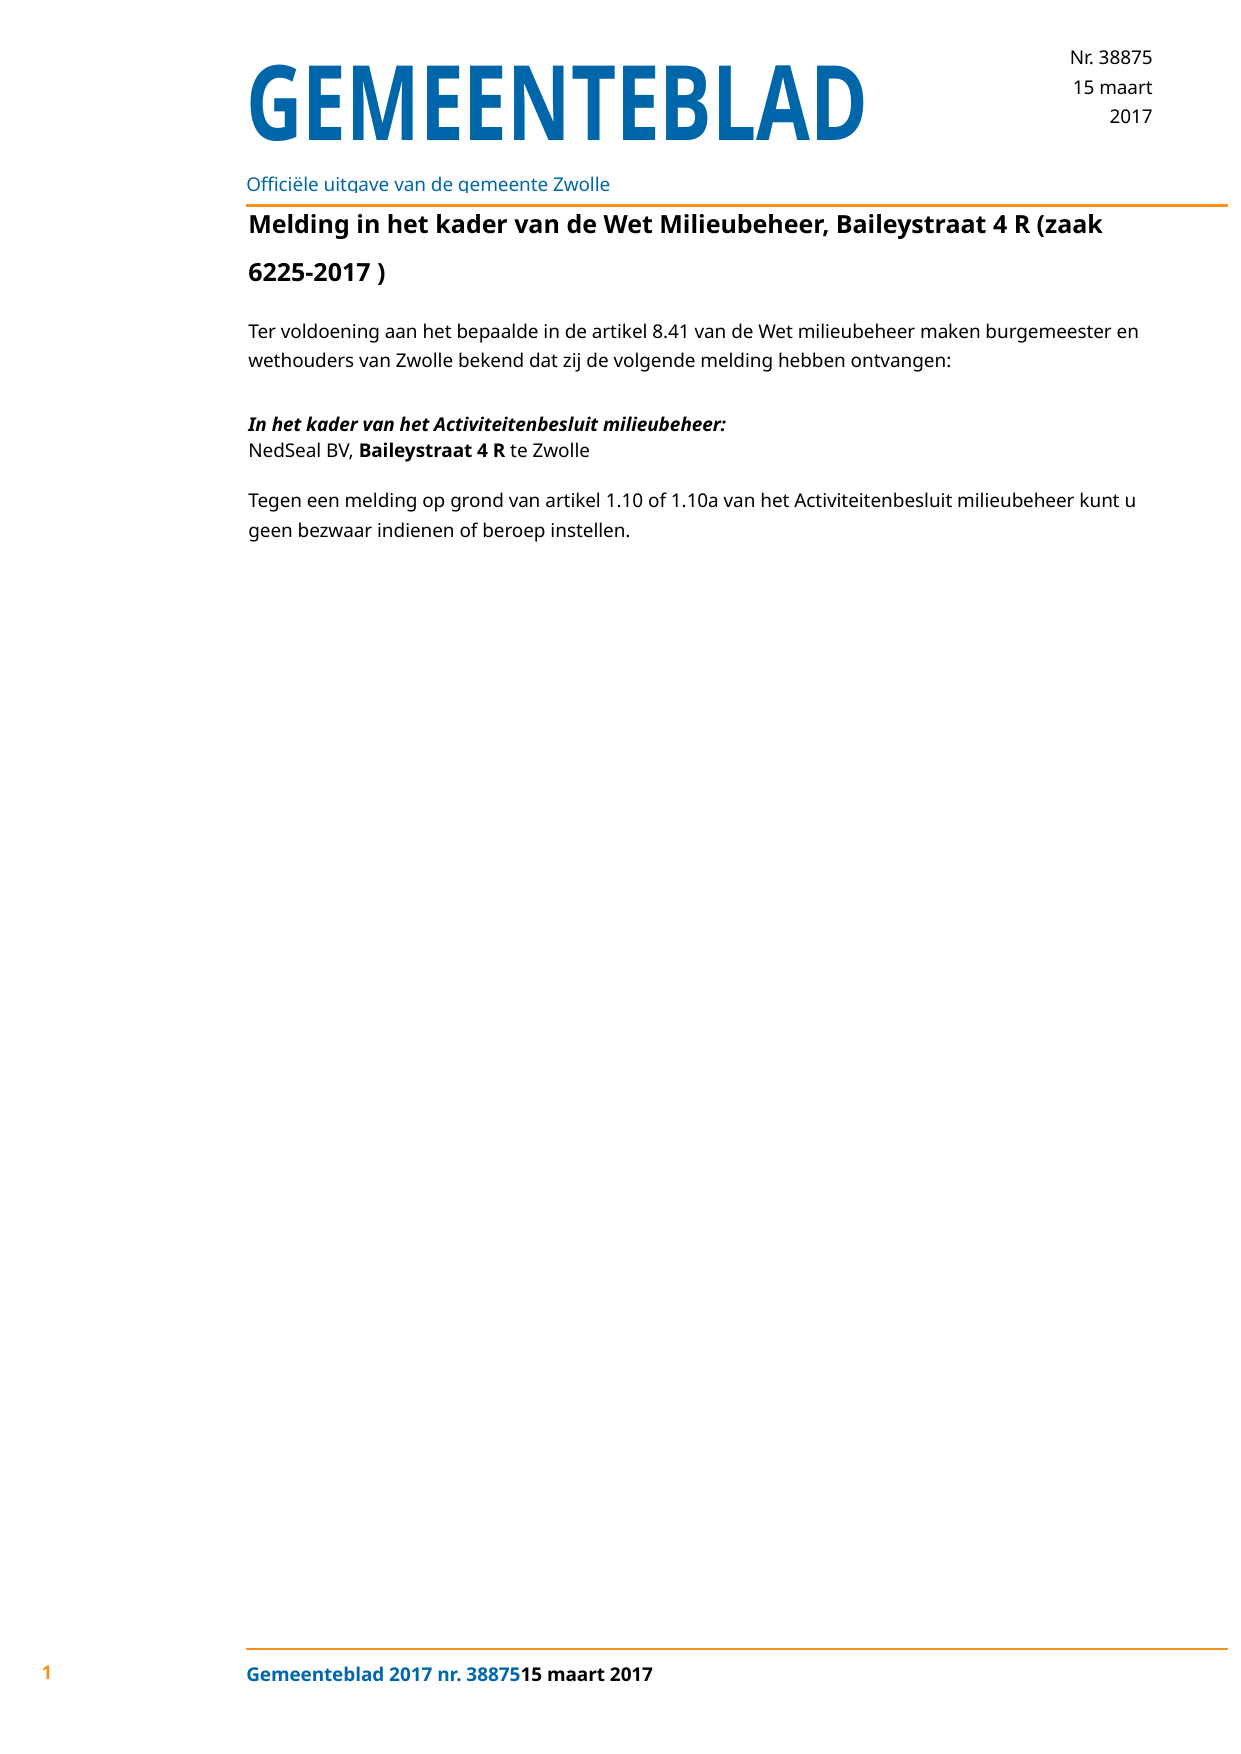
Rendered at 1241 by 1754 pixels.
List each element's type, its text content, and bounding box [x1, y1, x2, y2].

text Melding in het kader van de Wet Milieubeheer, Baileystraat 4 R (zaak 6225-2017 ) [248, 207, 1152, 288]
picture [41, 47, 231, 172]
text In het kader van het Activiteitenbesluit milieubeheer: [248, 411, 1152, 437]
text Ter voldoening aan het bepaalde in de artikel 8.41 van de Wet milieubeheer maken burgemeester en wethouders van Zwolle bekend dat zij de volgende melding hebben ontvangen: [248, 318, 1152, 373]
text NedSeal BV, Baileystraat 4 R te Zwolle [248, 437, 1152, 463]
text Tegen een melding op grond van artikel 1.10 of 1.10a van het Activiteitenbesluit milieubeheer kunt u geen bezwaar indienen of beroep instellen. [248, 488, 1152, 543]
